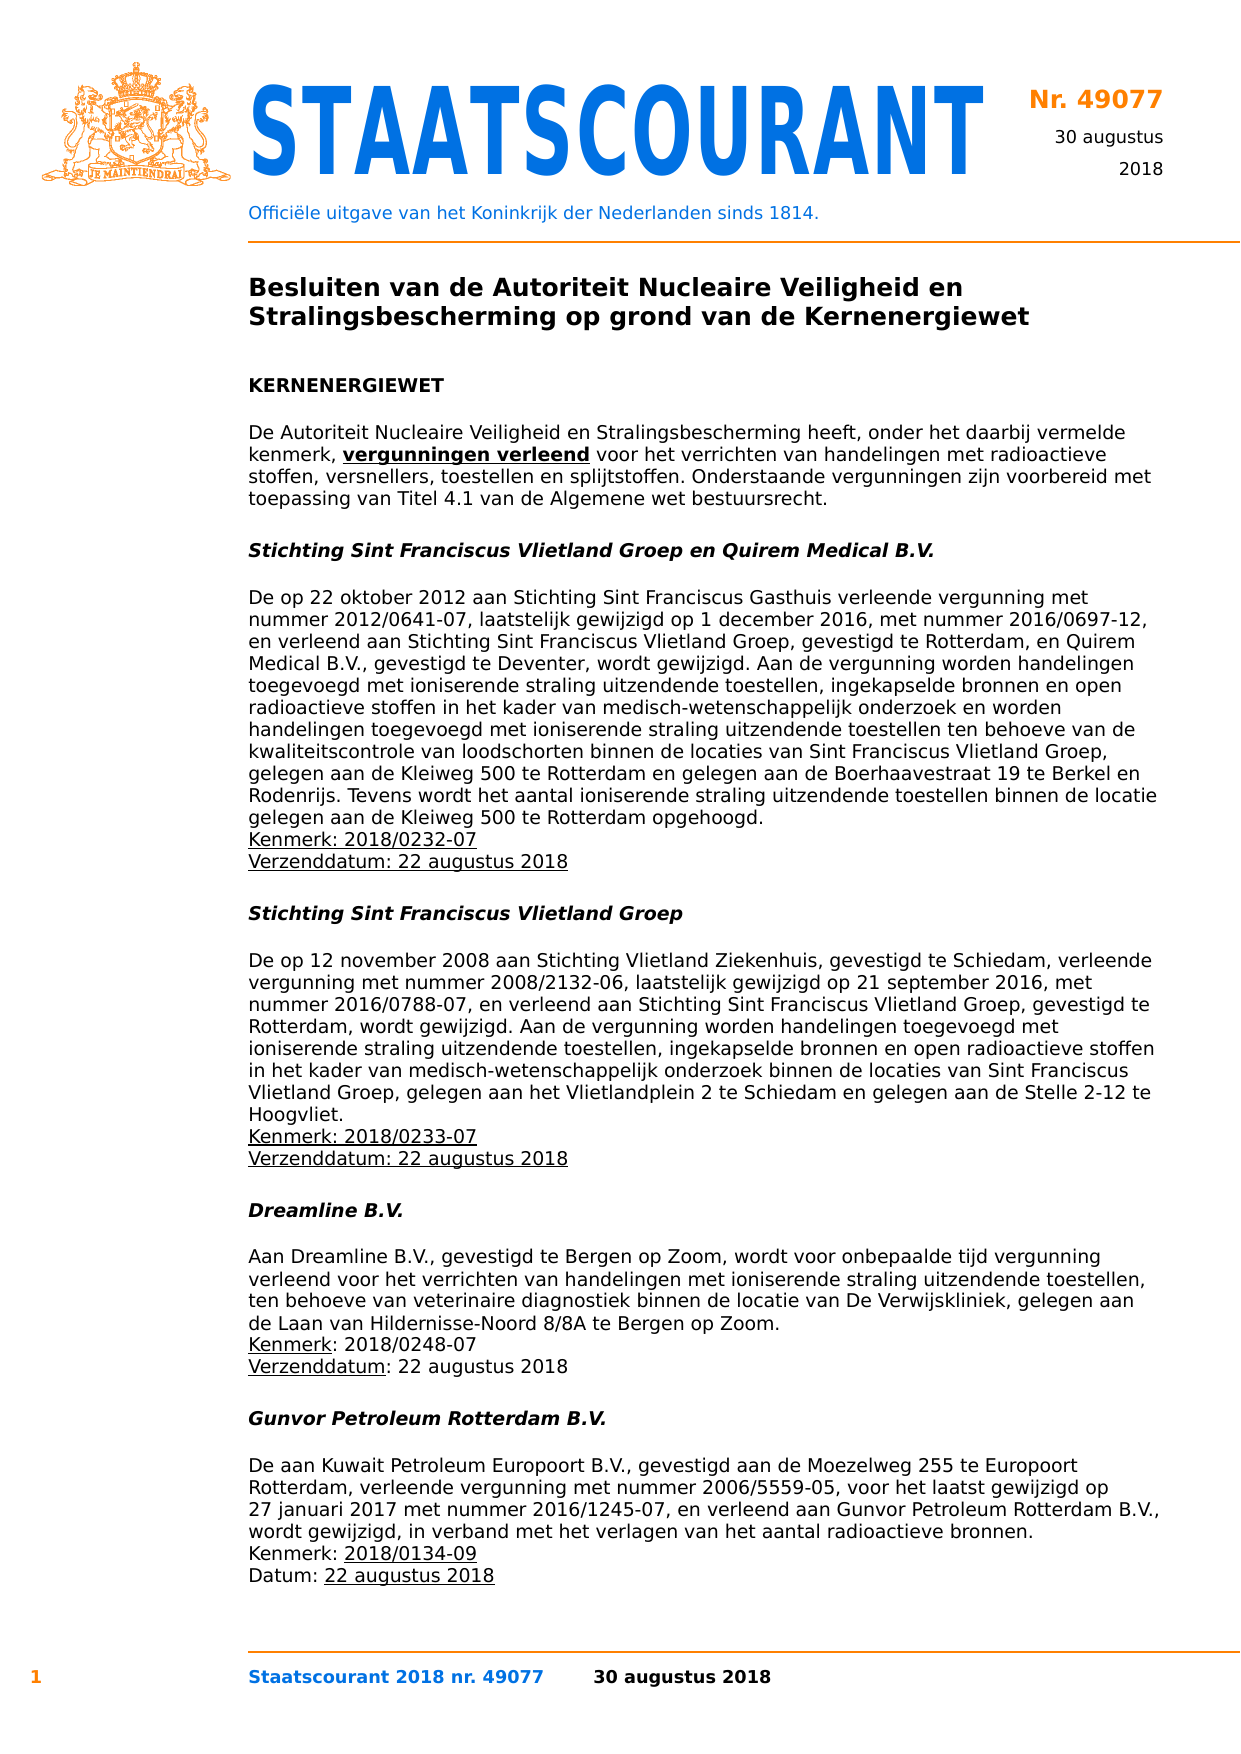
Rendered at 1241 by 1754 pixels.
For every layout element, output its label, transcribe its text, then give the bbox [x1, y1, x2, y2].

text Verzenddatum: 22 augustus 2018 [248, 1356, 1163, 1378]
text Kenmerk: 2018/0232-07 [248, 829, 1163, 851]
text Aan Dreamline B.V., gevestigd te Bergen op Zoom, wordt voor onbepaalde tijd vergunning verleend voor het verrichten van handelingen met ioniserende straling uitzendende toestellen, ten behoeve van veterinaire diagnostiek binnen de locatie van De Verwijskliniek, gelegen aan de Laan van Hildernisse-Noord 8/8A te Bergen op Zoom. [248, 1246, 1163, 1334]
table_header Nr. 49077 [998, 62, 1240, 121]
subtitle Besluiten van de Autoriteit Nucleaire Veiligheid en Stralingsbescherming op grond van de Kernenergiewet [248, 273, 1163, 331]
table_cell 2018 [998, 153, 1240, 203]
text Kenmerk: 2018/0233-07 [248, 1126, 1163, 1147]
text Verzenddatum: 22 augustus 2018 [248, 851, 1163, 873]
table_header [25, 62, 248, 241]
text Datum: 22 augustus 2018 [248, 1565, 1163, 1587]
text De aan Kuwait Petroleum Europoort B.V., gevestigd aan de Moezelweg 255 te Europoort Rotterdam, verleende vergunning met nummer 2006/5559-05, voor het laatst gewijzigd op 27 januari 2017 met nummer 2016/1245-07, en verleend aan Gunvor Petroleum Rotterdam B.V., wordt gewijzigd, in verband met het verlagen van het aantal radioactieve bronnen. [248, 1455, 1163, 1543]
picture [41, 62, 231, 186]
text Kenmerk: 2018/0134-09 [248, 1543, 1163, 1565]
subtitle Gunvor Petroleum Rotterdam B.V. [248, 1408, 1163, 1430]
subtitle Stichting Sint Franciscus Vlietland Groep [248, 903, 1163, 925]
table_cell 30 augustus [998, 121, 1240, 153]
text Verzenddatum: 22 augustus 2018 [248, 1147, 1163, 1169]
subtitle KERNENERGIEWET [248, 375, 1163, 397]
text De op 12 november 2008 aan Stichting Vlietland Ziekenhuis, gevestigd te Schiedam, verleende vergunning met nummer 2008/2132-06, laatstelijk gewijzigd op 21 september 2016, met nummer 2016/0788-07, en verleend aan Stichting Sint Franciscus Vlietland Groep, gevestigd te Rotterdam, wordt gewijzigd. Aan de vergunning worden handelingen toegevoegd met ioniserende straling uitzendende toestellen, ingekapselde bronnen en open radioactieve stoffen in het kader van medisch-wetenschappelijk onderzoek binnen de locaties van Sint Franciscus Vlietland Groep, gelegen aan het Vlietlandplein 2 te Schiedam en gelegen aan de Stelle 2-12 te Hoogvliet. [248, 950, 1163, 1126]
subtitle Dreamline B.V. [248, 1199, 1163, 1221]
text De op 22 oktober 2012 aan Stichting Sint Franciscus Gasthuis verleende vergunning met nummer 2012/0641-07, laatstelijk gewijzigd op 1 december 2016, met nummer 2016/0697-12, en verleend aan Stichting Sint Franciscus Vlietland Groep, gevestigd te Rotterdam, en Quirem Medical B.V., gevestigd te Deventer, wordt gewijzigd. Aan de vergunning worden handelingen toegevoegd met ioniserende straling uitzendende toestellen, ingekapselde bronnen en open radioactieve stoffen in het kader van medisch-wetenschappelijk onderzoek en worden handelingen toegevoegd met ioniserende straling uitzendende toestellen ten behoeve van de kwaliteitscontrole van loodschorten binnen de locaties van Sint Franciscus Vlietland Groep, gelegen aan de Kleiweg 500 te Rotterdam en gelegen aan de Boerhaavestraat 19 te Berkel en Rodenrijs. Tevens wordt het aantal ioniserende straling uitzendende toestellen binnen de locatie gelegen aan de Kleiweg 500 te Rotterdam opgehoogd. [248, 587, 1163, 829]
table_cell Officiële uitgave van het Koninkrijk der Nederlanden sinds 1814. [248, 203, 1240, 241]
text De Autoriteit Nucleaire Veiligheid en Stralingsbescherming heeft, onder het daarbij vermelde kenmerk, vergunningen verleend voor het verrichten van handelingen met radioactieve stoffen, versnellers, toestellen en splijtstoffen. Onderstaande vergunningen zijn voorbereid met toepassing van Titel 4.1 van de Algemene wet bestuursrecht. [248, 422, 1163, 510]
table_header STAATSCOURANT [248, 62, 998, 203]
text Kenmerk: 2018/0248-07 [248, 1334, 1163, 1356]
subtitle Stichting Sint Franciscus Vlietland Groep en Quirem Medical B.V. [248, 540, 1163, 562]
